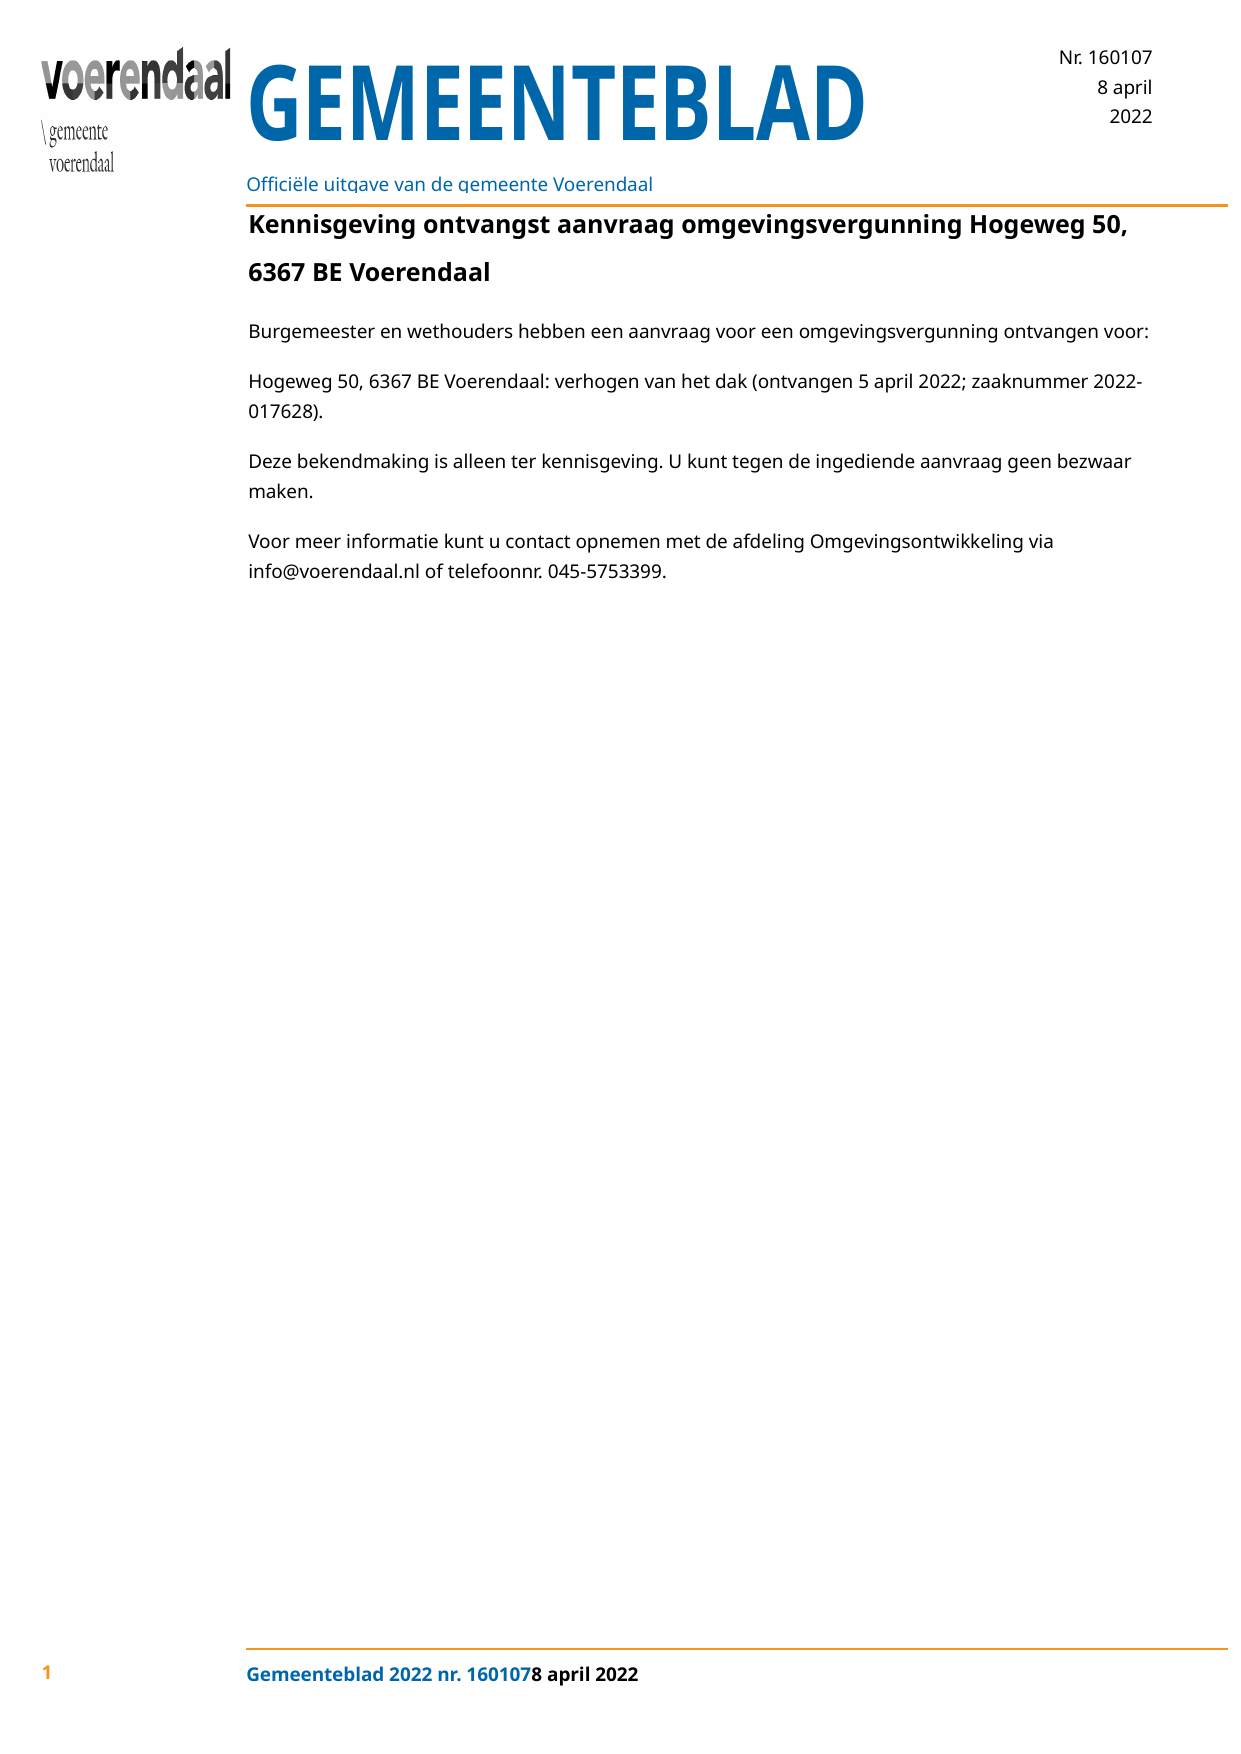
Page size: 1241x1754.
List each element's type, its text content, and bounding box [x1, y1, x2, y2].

text Kennisgeving ontvangst aanvraag omgevingsvergunning Hogeweg 50, 6367 BE Voerendaal [248, 207, 1152, 288]
text Hogeweg 50, 6367 BE Voerendaal: verhogen van het dak (ontvangen 5 april 2022; zaaknummer 2022-017628). [248, 368, 1152, 424]
text Deze bekendmaking is alleen ter kennisgeving. U kunt tegen de ingediende aanvraag geen bezwaar maken. [248, 448, 1152, 504]
picture [41, 47, 231, 172]
text Burgemeester en wethouders hebben een aanvraag voor een omgevingsvergunning ontvangen voor: [248, 318, 1152, 344]
text Voor meer informatie kunt u contact opnemen met de afdeling Omgevingsontwikkeling via info@voerendaal.nl of telefoonnr. 045-5753399. [248, 528, 1152, 584]
